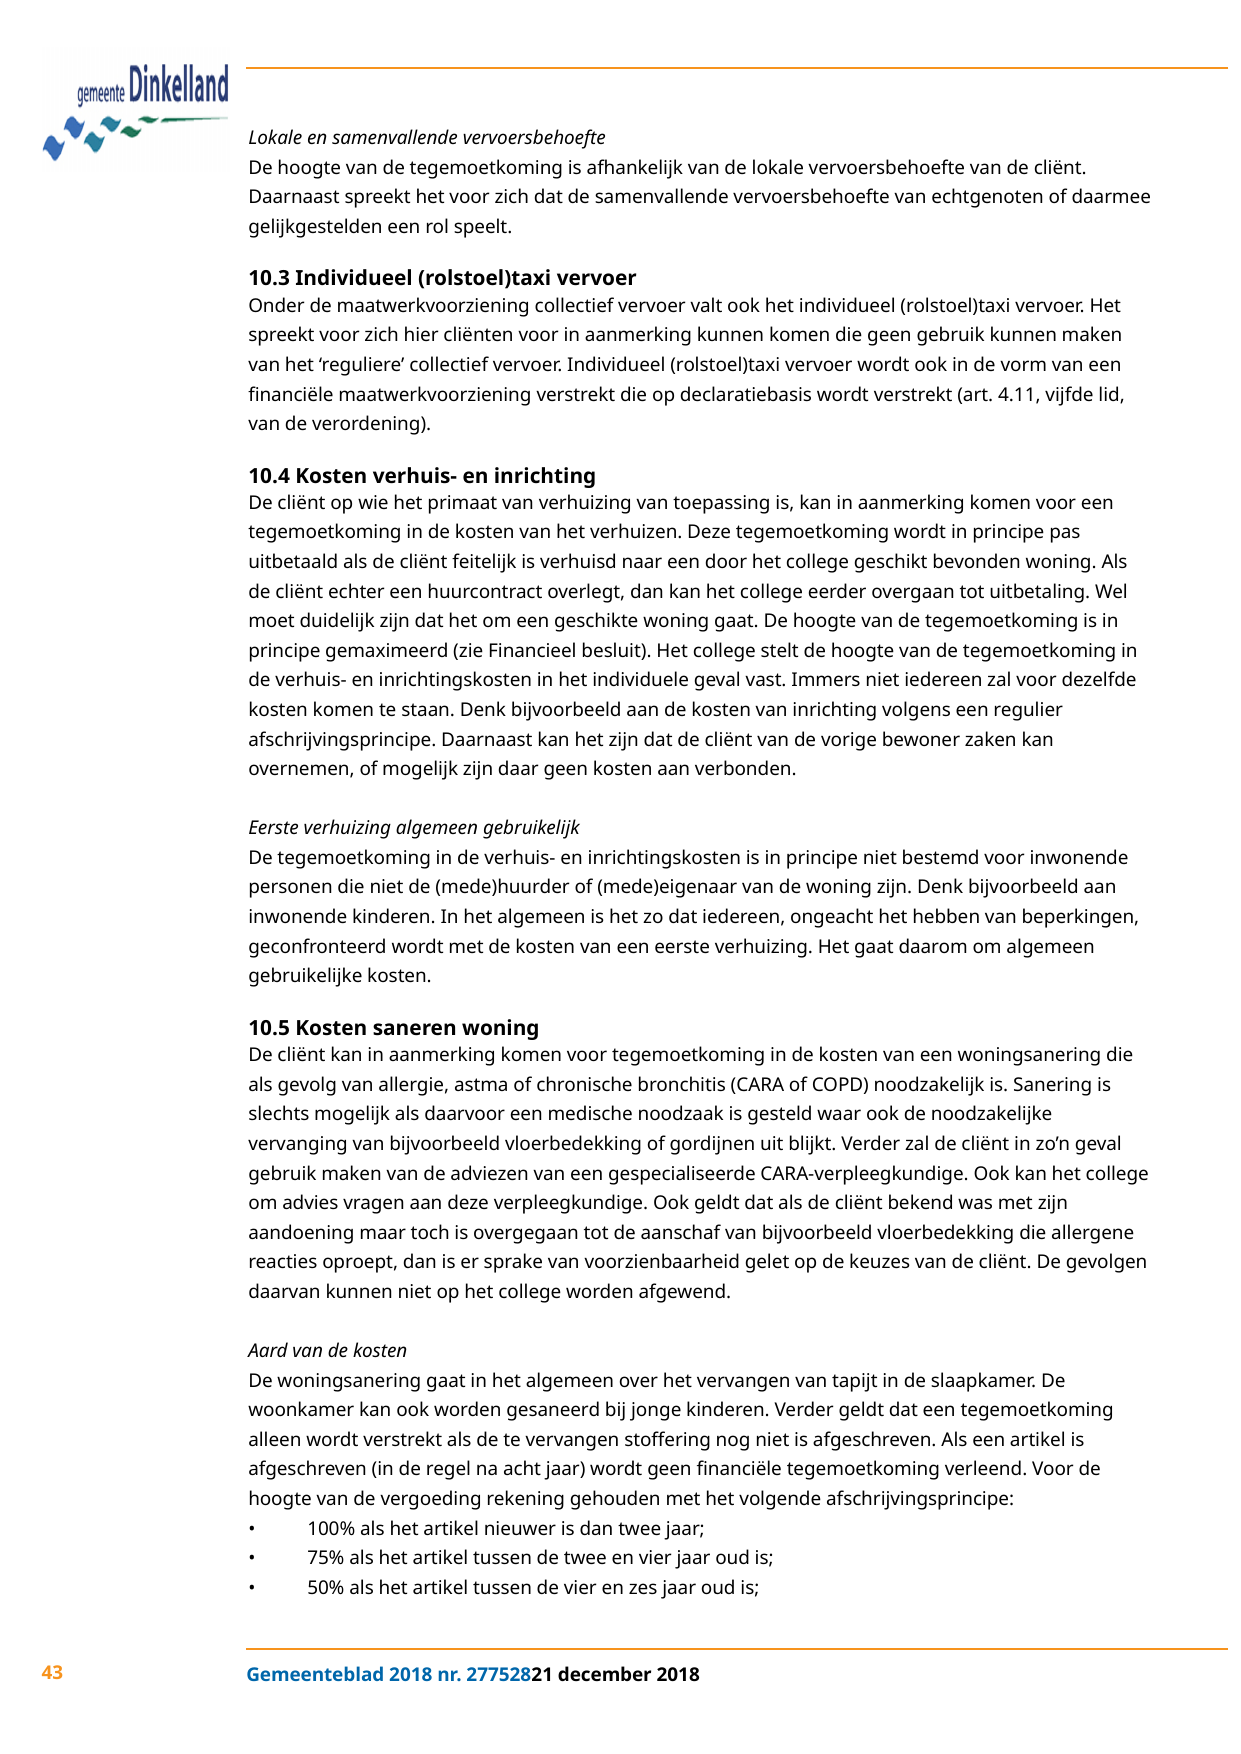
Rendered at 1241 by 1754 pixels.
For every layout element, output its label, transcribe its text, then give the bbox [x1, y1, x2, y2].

text 10.4 Kosten verhuis- en inrichting [248, 461, 1152, 489]
text De woningsanering gaat in het algemeen over het vervangen van tapijt in de slaapkamer. De woonkamer kan ook worden gesaneerd bij jonge kinderen. Verder geldt dat een tegemoetkoming alleen wordt verstrekt als de te vervangen stoffering nog niet is afgeschreven. Als een artikel is afgeschreven (in de regel na acht jaar) wordt geen financiële tegemoetkoming verleend. Voor de hoogte van de vergoeding rekening gehouden met het volgende afschrijvingsprincipe: [248, 1367, 1152, 1511]
picture [41, 47, 231, 172]
list 100% als het artikel nieuwer is dan twee jaar; [248, 1515, 1152, 1540]
text Lokale en samenvallende vervoersbehoefte [248, 124, 1152, 150]
text 10.5 Kosten saneren woning [248, 1013, 1152, 1041]
text Onder de maatwerkvoorziening collectief vervoer valt ook het individueel (rolstoel)taxi vervoer. Het spreekt voor zich hier cliënten voor in aanmerking kunnen komen die geen gebruik kunnen maken van het ‘reguliere’ collectief vervoer. Individueel (rolstoel)taxi vervoer wordt ook in de vorm van een financiële maatwerkvoorziening verstrekt die op declaratiebasis wordt verstrekt (art. 4.11, vijfde lid, van de verordening). [248, 292, 1152, 436]
text Aard van de kosten [248, 1337, 1152, 1363]
text De cliënt op wie het primaat van verhuizing van toepassing is, kan in aanmerking komen voor een tegemoetkoming in de kosten van het verhuizen. Deze tegemoetkoming wordt in principe pas uitbetaald als de cliënt feitelijk is verhuisd naar een door het college geschikt bevonden woning. Als de cliënt echter een huurcontract overlegt, dan kan het college eerder overgaan tot uitbetaling. Wel moet duidelijk zijn dat het om een geschikte woning gaat. De hoogte van de tegemoetkoming is in principe gemaximeerd (zie Financieel besluit). Het college stelt de hoogte van de tegemoetkoming in de verhuis- en inrichtingskosten in het individuele geval vast. Immers niet iedereen zal voor dezelfde kosten komen te staan. Denk bijvoorbeeld aan de kosten van inrichting volgens een regulier afschrijvingsprincipe. Daarnaast kan het zijn dat de cliënt van de vorige bewoner zaken kan overnemen, of mogelijk zijn daar geen kosten aan verbonden. [248, 489, 1152, 781]
text De cliënt kan in aanmerking komen voor tegemoetkoming in de kosten van een woningsanering die als gevolg van allergie, astma of chronische bronchitis (CARA of COPD) noodzakelijk is. Sanering is slechts mogelijk als daarvoor een medische noodzaak is gesteld waar ook de noodzakelijke vervanging van bijvoorbeeld vloerbedekking of gordijnen uit blijkt. Verder zal de cliënt in zo’n geval gebruik maken van de adviezen van een gespecialiseerde CARA-verpleegkundige. Ook kan het college om advies vragen aan deze verpleegkundige. Ook geldt dat als de cliënt bekend was met zijn aandoening maar toch is overgegaan tot de aanschaf van bijvoorbeeld vloerbedekking die allergene reacties oproept, dan is er sprake van voorzienbaarheid gelet op de keuzes van de cliënt. De gevolgen daarvan kunnen niet op het college worden afgewend. [248, 1041, 1152, 1304]
list 75% als het artikel tussen de twee en vier jaar oud is; [248, 1544, 1152, 1570]
text Eerste verhuizing algemeen gebruikelijk [248, 814, 1152, 840]
text 10.3 Individueel (rolstoel)taxi vervoer [248, 263, 1152, 292]
list 50% als het artikel tussen de vier en zes jaar oud is; [248, 1574, 1152, 1599]
text De hoogte van de tegemoetkoming is afhankelijk van de lokale vervoersbehoefte van de cliënt. Daarnaast spreekt het voor zich dat de samenvallende vervoersbehoefte van echtgenoten of daarmee gelijkgestelden een rol speelt. [248, 154, 1152, 239]
text De tegemoetkoming in de verhuis- en inrichtingskosten is in principe niet bestemd voor inwonende personen die niet de (mede)huurder of (mede)eigenaar van de woning zijn. Denk bijvoorbeeld aan inwonende kinderen. In het algemeen is het zo dat iedereen, ongeacht het hebben van beperkingen, geconfronteerd wordt met de kosten van een eerste verhuizing. Het gaat daarom om algemeen gebruikelijke kosten. [248, 844, 1152, 988]
